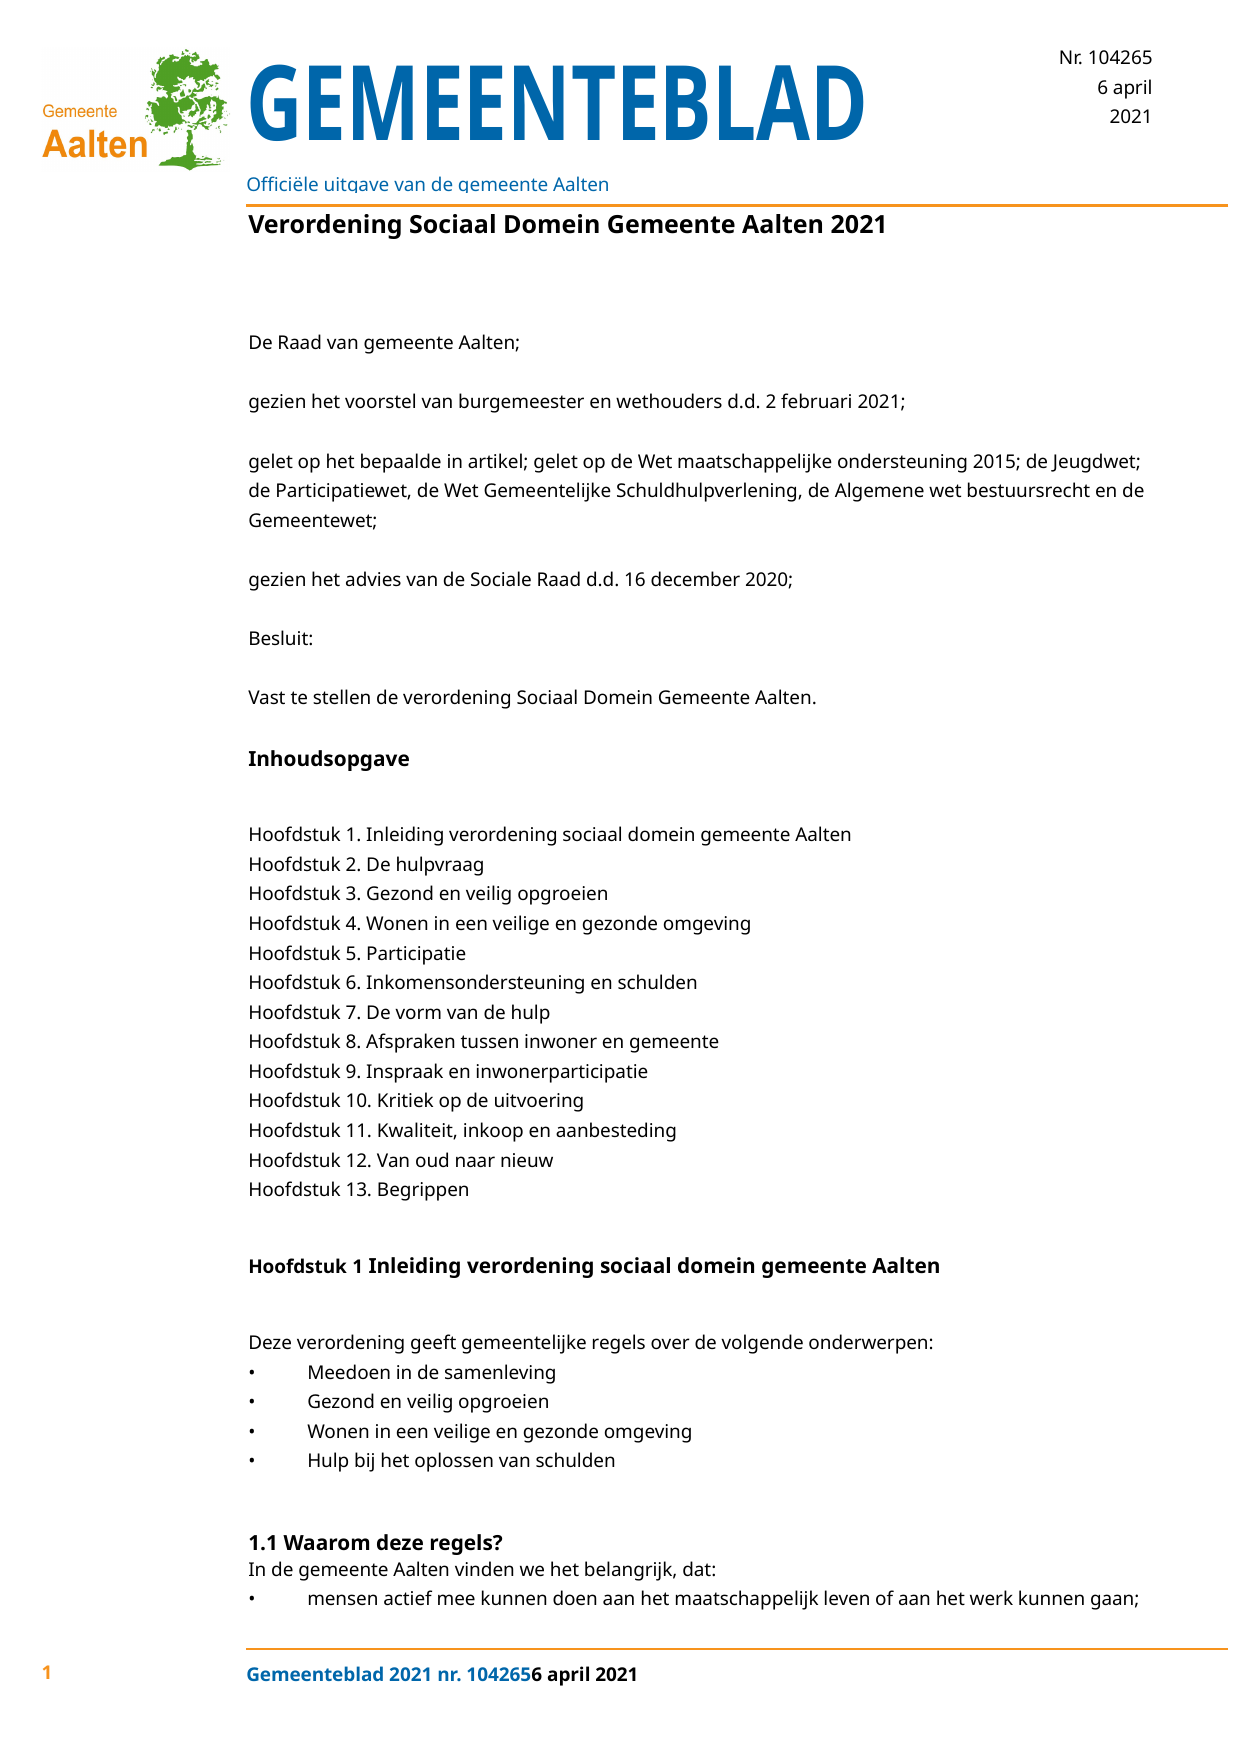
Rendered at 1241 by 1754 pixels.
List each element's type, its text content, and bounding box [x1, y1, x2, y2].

text Hoofdstuk 8. Afspraken tussen inwoner en gemeente [248, 1028, 1152, 1054]
text Hoofdstuk 10. Kritiek op de uitvoering [248, 1088, 1152, 1113]
text Besluit: [248, 625, 1152, 651]
list Meedoen in de samenleving [248, 1359, 1152, 1384]
list mensen actief mee kunnen doen aan het maatschappelijk leven of aan het werk kunnen gaan; [248, 1586, 1152, 1611]
text Hoofdstuk 1. Inleiding verordening sociaal domein gemeente Aalten [248, 821, 1152, 847]
text Hoofdstuk 12. Van oud naar nieuw [248, 1147, 1152, 1172]
text Hoofdstuk 9. Inspraak en inwonerparticipatie [248, 1058, 1152, 1084]
text 1.1 Waarom deze regels? [248, 1528, 1152, 1556]
text Hoofdstuk 13. Begrippen [248, 1176, 1152, 1202]
text De Raad van gemeente Aalten; [248, 329, 1152, 355]
list Hulp bij het oplossen van schulden [248, 1448, 1152, 1473]
text Hoofdstuk 2. De hulpvraag [248, 851, 1152, 877]
text Hoofdstuk 3. Gezond en veilig opgroeien [248, 881, 1152, 906]
list Wonen in een veilige en gezonde omgeving [248, 1418, 1152, 1444]
text Inhoudsopgave [248, 744, 1152, 772]
text Hoofdstuk 1 Inleiding verordening sociaal domein gemeente Aalten [248, 1252, 1152, 1280]
text Verordening Sociaal Domein Gemeente Aalten 2021 [248, 207, 1152, 241]
text Deze verordening geeft gemeentelijke regels over de volgende onderwerpen: [248, 1329, 1152, 1355]
text Hoofdstuk 11. Kwaliteit, inkoop en aanbesteding [248, 1117, 1152, 1143]
text gezien het voorstel van burgemeester en wethouders d.d. 2 februari 2021; [248, 389, 1152, 414]
list Gezond en veilig opgroeien [248, 1388, 1152, 1414]
text Vast te stellen de verordening Sociaal Domein Gemeente Aalten. [248, 684, 1152, 710]
picture [41, 47, 231, 172]
text Hoofdstuk 7. De vorm van de hulp [248, 999, 1152, 1024]
text Hoofdstuk 5. Participatie [248, 940, 1152, 965]
text gezien het advies van de Sociale Raad d.d. 16 december 2020; [248, 566, 1152, 592]
text gelet op het bepaalde in artikel; gelet op de Wet maatschappelijke ondersteuning 2015; de Jeugdwet; de Participatiewet, de Wet Gemeentelijke Schuldhulpverlening, de Algemene wet bestuursrecht en de Gemeentewet; [248, 448, 1152, 533]
text Hoofdstuk 6. Inkomensondersteuning en schulden [248, 969, 1152, 995]
text Hoofdstuk 4. Wonen in een veilige en gezonde omgeving [248, 910, 1152, 936]
text In de gemeente Aalten vinden we het belangrijk, dat: [248, 1556, 1152, 1582]
